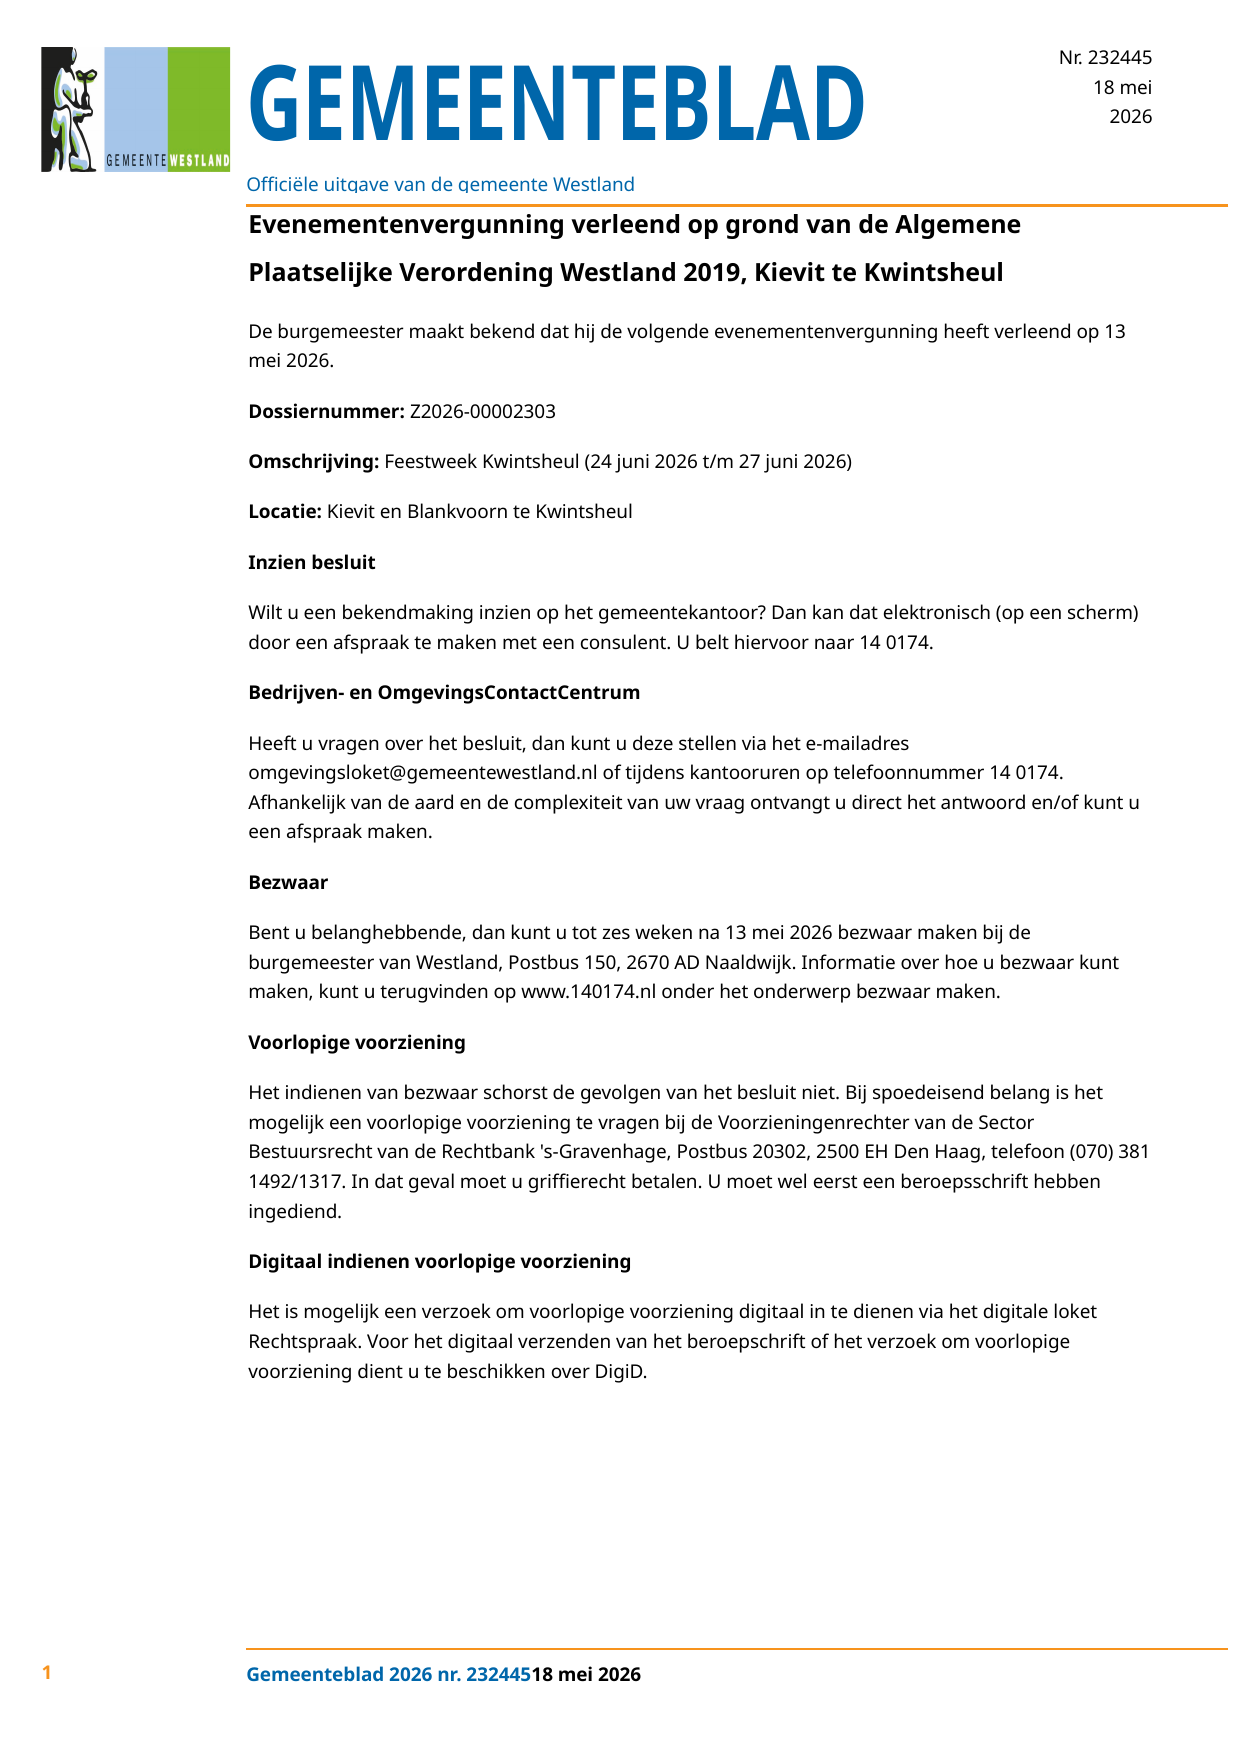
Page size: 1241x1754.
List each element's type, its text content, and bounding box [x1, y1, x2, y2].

text Voorlopige voorziening [248, 1029, 1152, 1055]
text Digitaal indienen voorlopige voorziening [248, 1248, 1152, 1274]
text Locatie: Kievit en Blankvoorn te Kwintsheul [248, 499, 1152, 524]
text Bedrijven- en OmgevingsContactCentrum [248, 679, 1152, 705]
text Inzien besluit [248, 549, 1152, 575]
text Bent u belanghebbende, dan kunt u tot zes weken na 13 mei 2026 bezwaar maken bij de burgemeester van Westland, Postbus 150, 2670 AD Naaldwijk. Informatie over hoe u bezwaar kunt maken, kunt u terugvinden op www.140174.nl onder het onderwerp bezwaar maken. [248, 919, 1152, 1004]
text Evenementenvergunning verleend op grond van de Algemene Plaatselijke Verordening Westland 2019, Kievit te Kwintsheul [248, 207, 1152, 288]
picture [41, 47, 231, 172]
text Dossiernummer: Z2026-00002303 [248, 398, 1152, 424]
text Omschrijving: Feestweek Kwintsheul (24 juni 2026 t/m 27 juni 2026) [248, 448, 1152, 474]
text Het is mogelijk een verzoek om voorlopige voorziening digitaal in te dienen via het digitale loket Rechtspraak. Voor het digitaal verzenden van het beroepschrift of het verzoek om voorlopige voorziening dient u te beschikken over DigiD. [248, 1299, 1152, 1384]
text Bezwaar [248, 869, 1152, 895]
text Het indienen van bezwaar schorst de gevolgen van het besluit niet. Bij spoedeisend belang is het mogelijk een voorlopige voorziening te vragen bij de Voorzieningenrechter van de Sector Bestuursrecht van de Rechtbank 's-Gravenhage, Postbus 20302, 2500 EH Den Haag, telefoon (070) 381 1492/1317. In dat geval moet u griffierecht betalen. U moet wel eerst een beroepsschrift hebben ingediend. [248, 1079, 1152, 1224]
text Heeft u vragen over het besluit, dan kunt u deze stellen via het e-mailadres omgevingsloket@gemeentewestland.nl of tijdens kantooruren op telefoonnummer 14 0174. Afhankelijk van de aard en de complexiteit van uw vraag ontvangt u direct het antwoord en/of kunt u een afspraak maken. [248, 730, 1152, 844]
text De burgemeester maakt bekend dat hij de volgende evenementenvergunning heeft verleend op 13 mei 2026. [248, 318, 1152, 373]
text Wilt u een bekendmaking inzien op het gemeentekantoor? Dan kan dat elektronisch (op een scherm) door een afspraak te maken met een consulent. U belt hiervoor naar 14 0174. [248, 599, 1152, 655]
